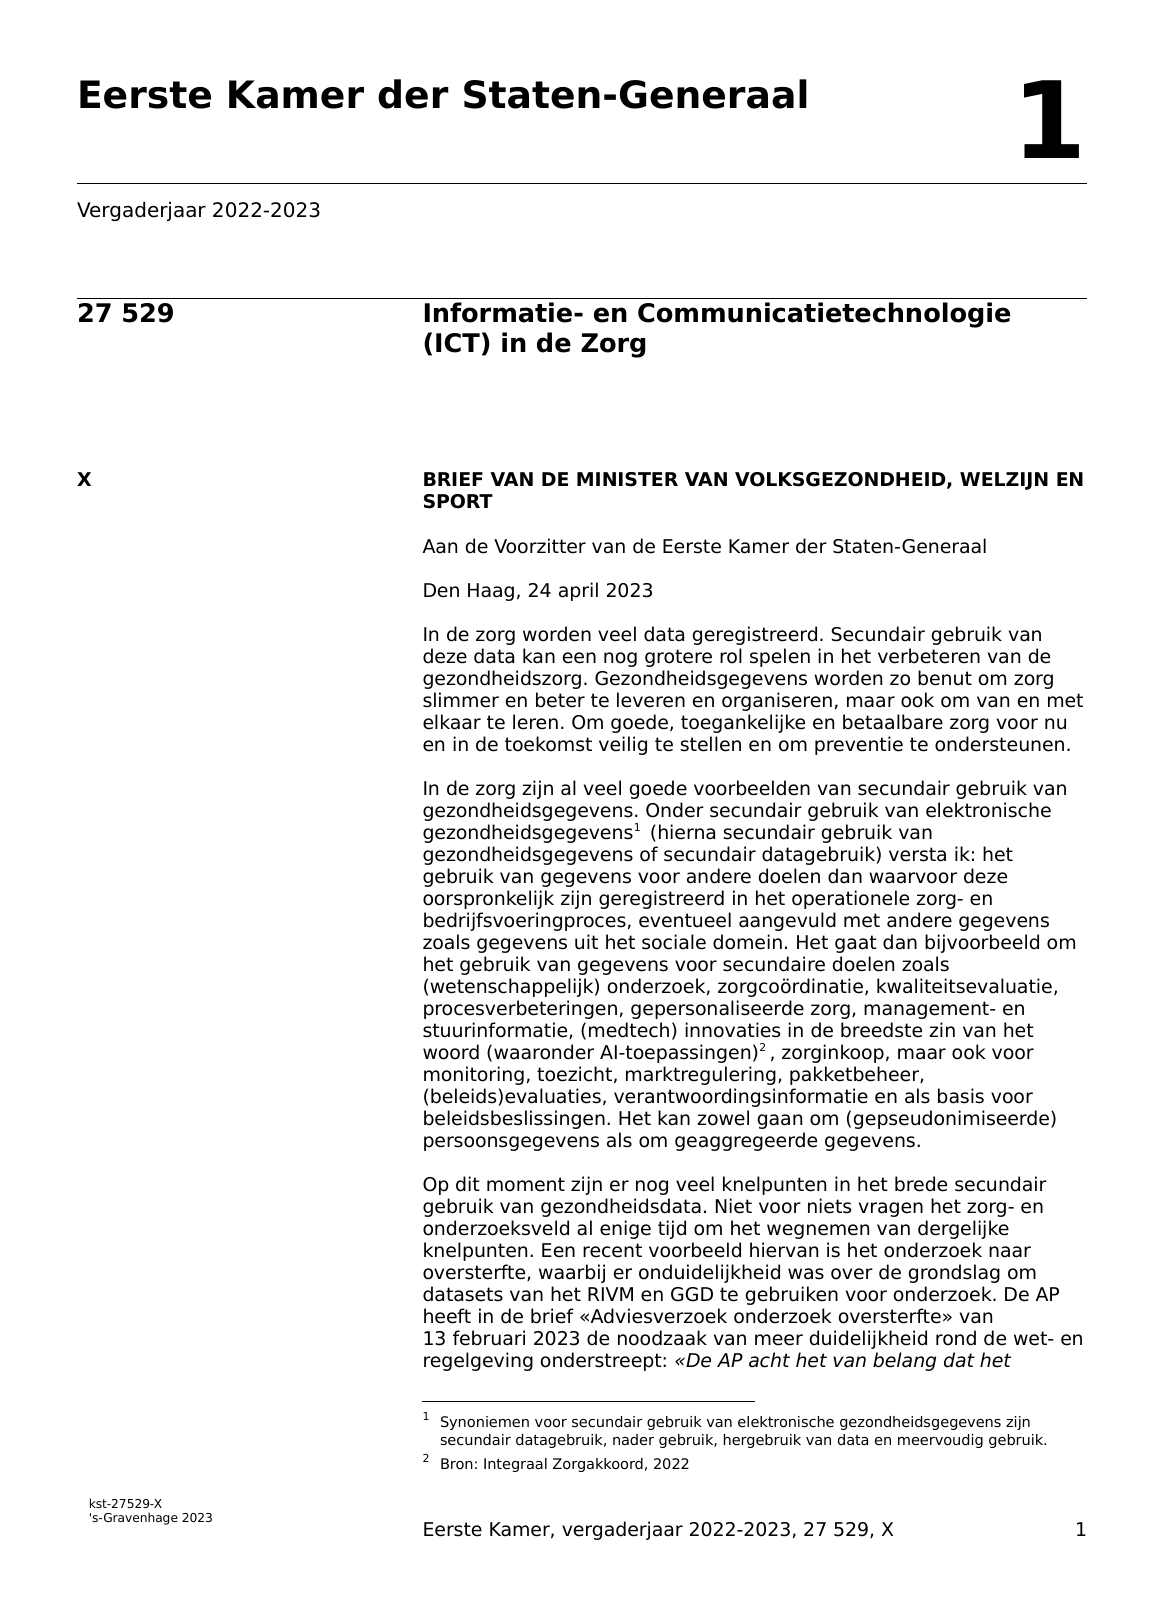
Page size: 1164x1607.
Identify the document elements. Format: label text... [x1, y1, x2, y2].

table_header 1 [886, 59, 1087, 183]
text Bron: Integraal Zorgakkoord, 2022 [422, 1452, 1087, 1474]
text Aan de Voorzitter van de Eerste Kamer der Staten-Generaal [422, 536, 1087, 557]
subtitle X BRIEF VAN DE MINISTER VAN VOLKSGEZONDHEID, WELZIJN EN SPORT [77, 469, 1087, 513]
table_cell Vergaderjaar 2022-2023 [77, 184, 1087, 298]
text Den Haag, 24 april 2023 [422, 580, 1087, 602]
text Op dit moment zijn er nog veel knelpunten in het brede secundair gebruik van gezondheidsdata. Niet voor niets vragen het zorg- en onderzoeksveld al enige tijd om het wegnemen van dergelijke knelpunten. Een recent voorbeeld hiervan is het onderzoek naar oversterfte, waarbij er onduidelijkheid was over de grondslag om datasets van het RIVM en GGD te gebruiken voor onderzoek. De AP heeft in de brief «Adviesverzoek onderzoek oversterfte» van 13 februari 2023 de noodzaak van meer duidelijkheid rond de wet- en regelgeving onderstreept: «De AP acht het van belang dat het [422, 1174, 1087, 1372]
text In de zorg zijn al veel goede voorbeelden van secundair gebruik van gezondheidsgegevens. Onder secundair gebruik van elektronische gezondheidsgegevens (hierna secundair gebruik van gezondheidsgegevens of secundair datagebruik) versta ik: het gebruik van gegevens voor andere doelen dan waarvoor deze oorspronkelijk zijn geregistreerd in het operationele zorg- en bedrijfsvoeringproces, eventueel aangevuld met andere gegevens zoals gegevens uit het sociale domein. Het gaat dan bijvoorbeeld om het gebruik van gegevens voor secundaire doelen zoals (wetenschappelijk) onderzoek, zorgcoördinatie, kwaliteitsevaluatie, procesverbeteringen, gepersonaliseerde zorg, management- en stuurinformatie, (medtech) innovaties in de breedste zin van het woord (waaronder AI-toepassingen), zorginkoop, maar ook voor monitoring, toezicht, marktregulering, pakketbeheer, (beleids)evaluaties, verantwoordingsinformatie en als basis voor beleidsbeslissingen. Het kan zowel gaan om (gepseudonimiseerde) persoonsgegevens als om geaggregeerde gegevens. [422, 778, 1087, 1152]
subtitle 27 529 Informatie- en Communicatietechnologie (ICT) in de Zorg [77, 299, 1087, 358]
text Synoniemen voor secundair gebruik van elektronische gezondheidsgegevens zijn secundair datagebruik, nader gebruik, hergebruik van data en meervoudig gebruik. [422, 1410, 1087, 1449]
text In de zorg worden veel data geregistreerd. Secundair gebruik van deze data kan een nog grotere rol spelen in het verbeteren van de gezondheidszorg. Gezondheidsgegevens worden zo benut om zorg slimmer en beter te leveren en organiseren, maar ook om van en met elkaar te leren. Om goede, toegankelijke en betaalbare zorg voor nu en in de toekomst veilig te stellen en om preventie te ondersteunen. [422, 624, 1087, 756]
text kst-27529-X [88, 1497, 323, 1511]
text 's-Gravenhage 2023 [88, 1511, 323, 1525]
table_header Eerste Kamer der Staten-Generaal [77, 59, 886, 183]
